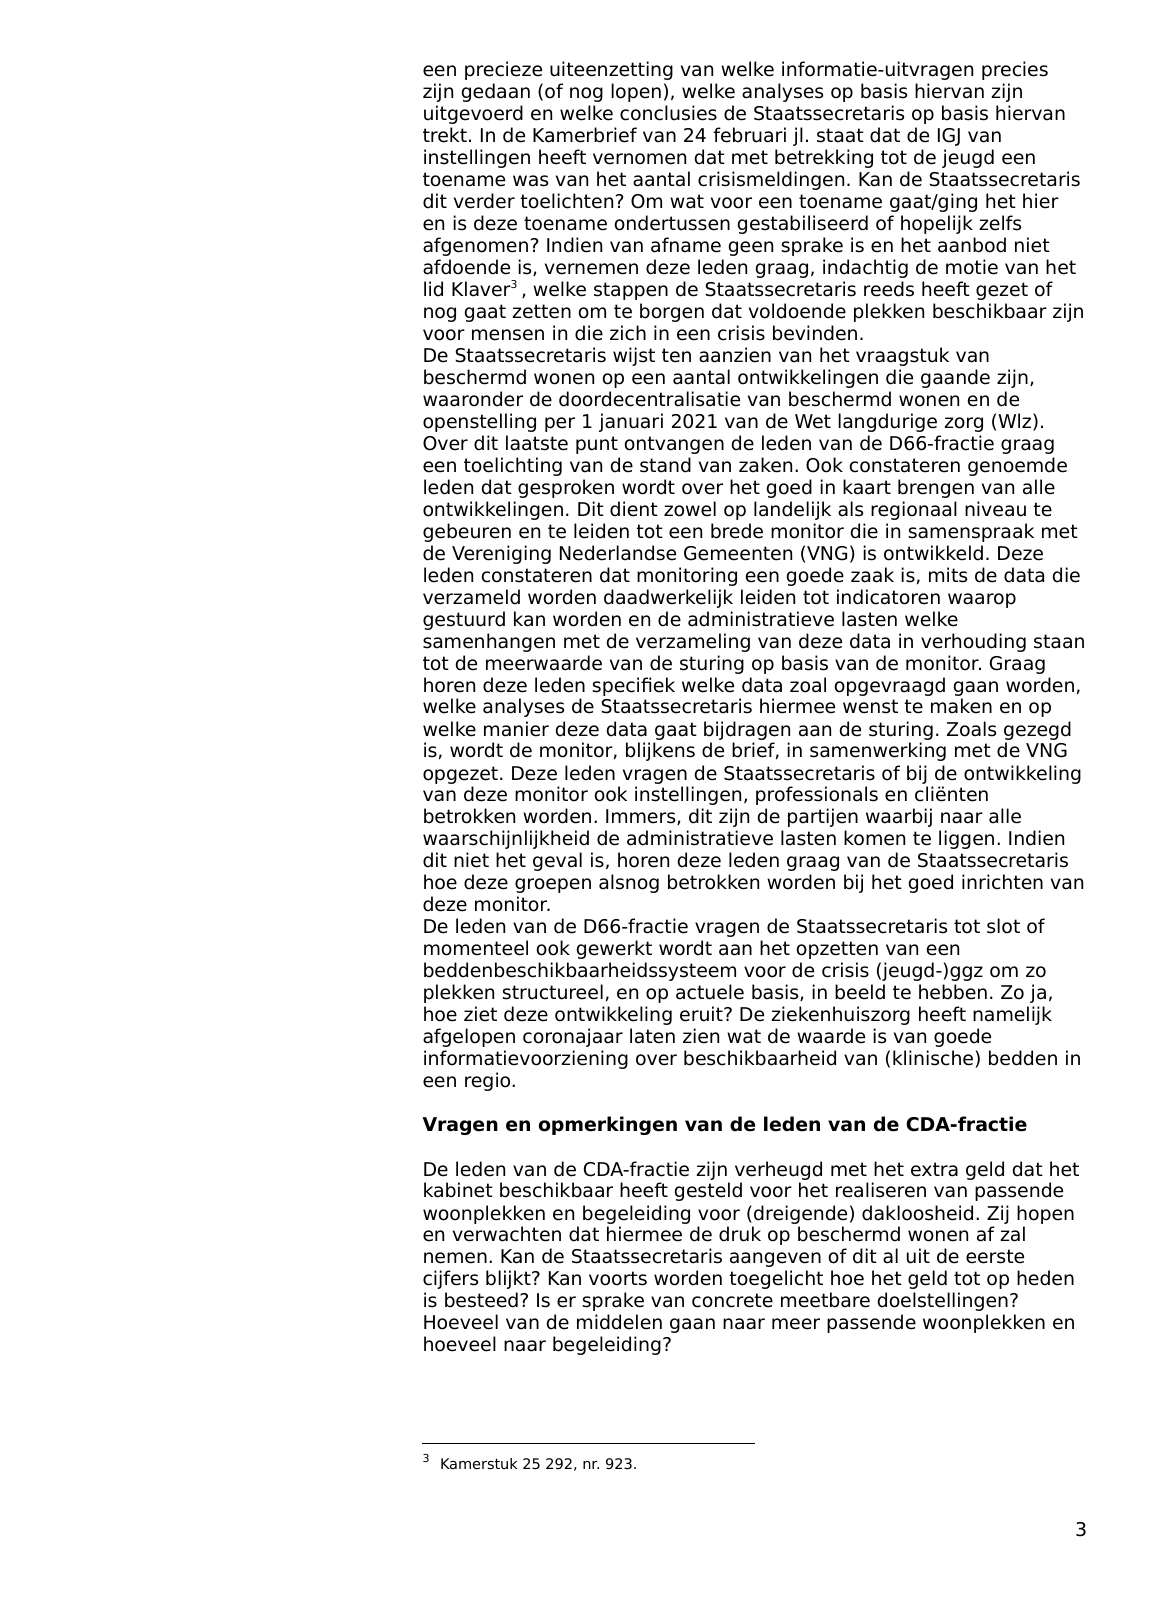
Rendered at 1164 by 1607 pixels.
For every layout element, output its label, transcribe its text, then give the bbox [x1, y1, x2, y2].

text Kamerstuk 25 292, nr. 923. [422, 1452, 1087, 1474]
subtitle Vragen en opmerkingen van de leden van de CDA-fractie [422, 1114, 1087, 1136]
text een precieze uiteenzetting van welke informatie-uitvragen precies zijn gedaan (of nog lopen), welke analyses op basis hiervan zijn uitgevoerd en welke conclusies de Staatssecretaris op basis hiervan trekt. In de Kamerbrief van 24 februari jl. staat dat de IGJ van instellingen heeft vernomen dat met betrekking tot de jeugd een toename was van het aantal crisismeldingen. Kan de Staatssecretaris dit verder toelichten? Om wat voor een toename gaat/ging het hier en is deze toename ondertussen gestabiliseerd of hopelijk zelfs afgenomen? Indien van afname geen sprake is en het aanbod niet afdoende is, vernemen deze leden graag, indachtig de motie van het lid Klaver, welke stappen de Staatssecretaris reeds heeft gezet of nog gaat zetten om te borgen dat voldoende plekken beschikbaar zijn voor mensen in die zich in een crisis bevinden. [422, 59, 1087, 345]
text De Staatssecretaris wijst ten aanzien van het vraagstuk van beschermd wonen op een aantal ontwikkelingen die gaande zijn, waaronder de doordecentralisatie van beschermd wonen en de openstelling per 1 januari 2021 van de Wet langdurige zorg (Wlz). Over dit laatste punt ontvangen de leden van de D66-fractie graag een toelichting van de stand van zaken. Ook constateren genoemde leden dat gesproken wordt over het goed in kaart brengen van alle ontwikkelingen. Dit dient zowel op landelijk als regionaal niveau te gebeuren en te leiden tot een brede monitor die in samenspraak met de Vereniging Nederlandse Gemeenten (VNG) is ontwikkeld. Deze leden constateren dat monitoring een goede zaak is, mits de data die verzameld worden daadwerkelijk leiden tot indicatoren waarop gestuurd kan worden en de administratieve lasten welke samenhangen met de verzameling van deze data in verhouding staan tot de meerwaarde van de sturing op basis van de monitor. Graag horen deze leden specifiek welke data zoal opgevraagd gaan worden, welke analyses de Staatssecretaris hiermee wenst te maken en op welke manier deze data gaat bijdragen aan de sturing. Zoals gezegd is, wordt de monitor, blijkens de brief, in samenwerking met de VNG opgezet. Deze leden vragen de Staatssecretaris of bij de ontwikkeling van deze monitor ook instellingen, professionals en cliënten betrokken worden. Immers, dit zijn de partijen waarbij naar alle waarschijnlijkheid de administratieve lasten komen te liggen. Indien dit niet het geval is, horen deze leden graag van de Staatssecretaris hoe deze groepen alsnog betrokken worden bij het goed inrichten van deze monitor. [422, 345, 1087, 916]
text De leden van de CDA-fractie zijn verheugd met het extra geld dat het kabinet beschikbaar heeft gesteld voor het realiseren van passende woonplekken en begeleiding voor (dreigende) dakloosheid. Zij hopen en verwachten dat hiermee de druk op beschermd wonen af zal nemen. Kan de Staatssecretaris aangeven of dit al uit de eerste cijfers blijkt? Kan voorts worden toegelicht hoe het geld tot op heden is besteed? Is er sprake van concrete meetbare doelstellingen? Hoeveel van de middelen gaan naar meer passende woonplekken en hoeveel naar begeleiding? [422, 1158, 1087, 1356]
text De leden van de D66-fractie vragen de Staatssecretaris tot slot of momenteel ook gewerkt wordt aan het opzetten van een beddenbeschikbaarheidssysteem voor de crisis (jeugd-)ggz om zo plekken structureel, en op actuele basis, in beeld te hebben. Zo ja, hoe ziet deze ontwikkeling eruit? De ziekenhuiszorg heeft namelijk afgelopen coronajaar laten zien wat de waarde is van goede informatievoorziening over beschikbaarheid van (klinische) bedden in een regio. [422, 916, 1087, 1092]
